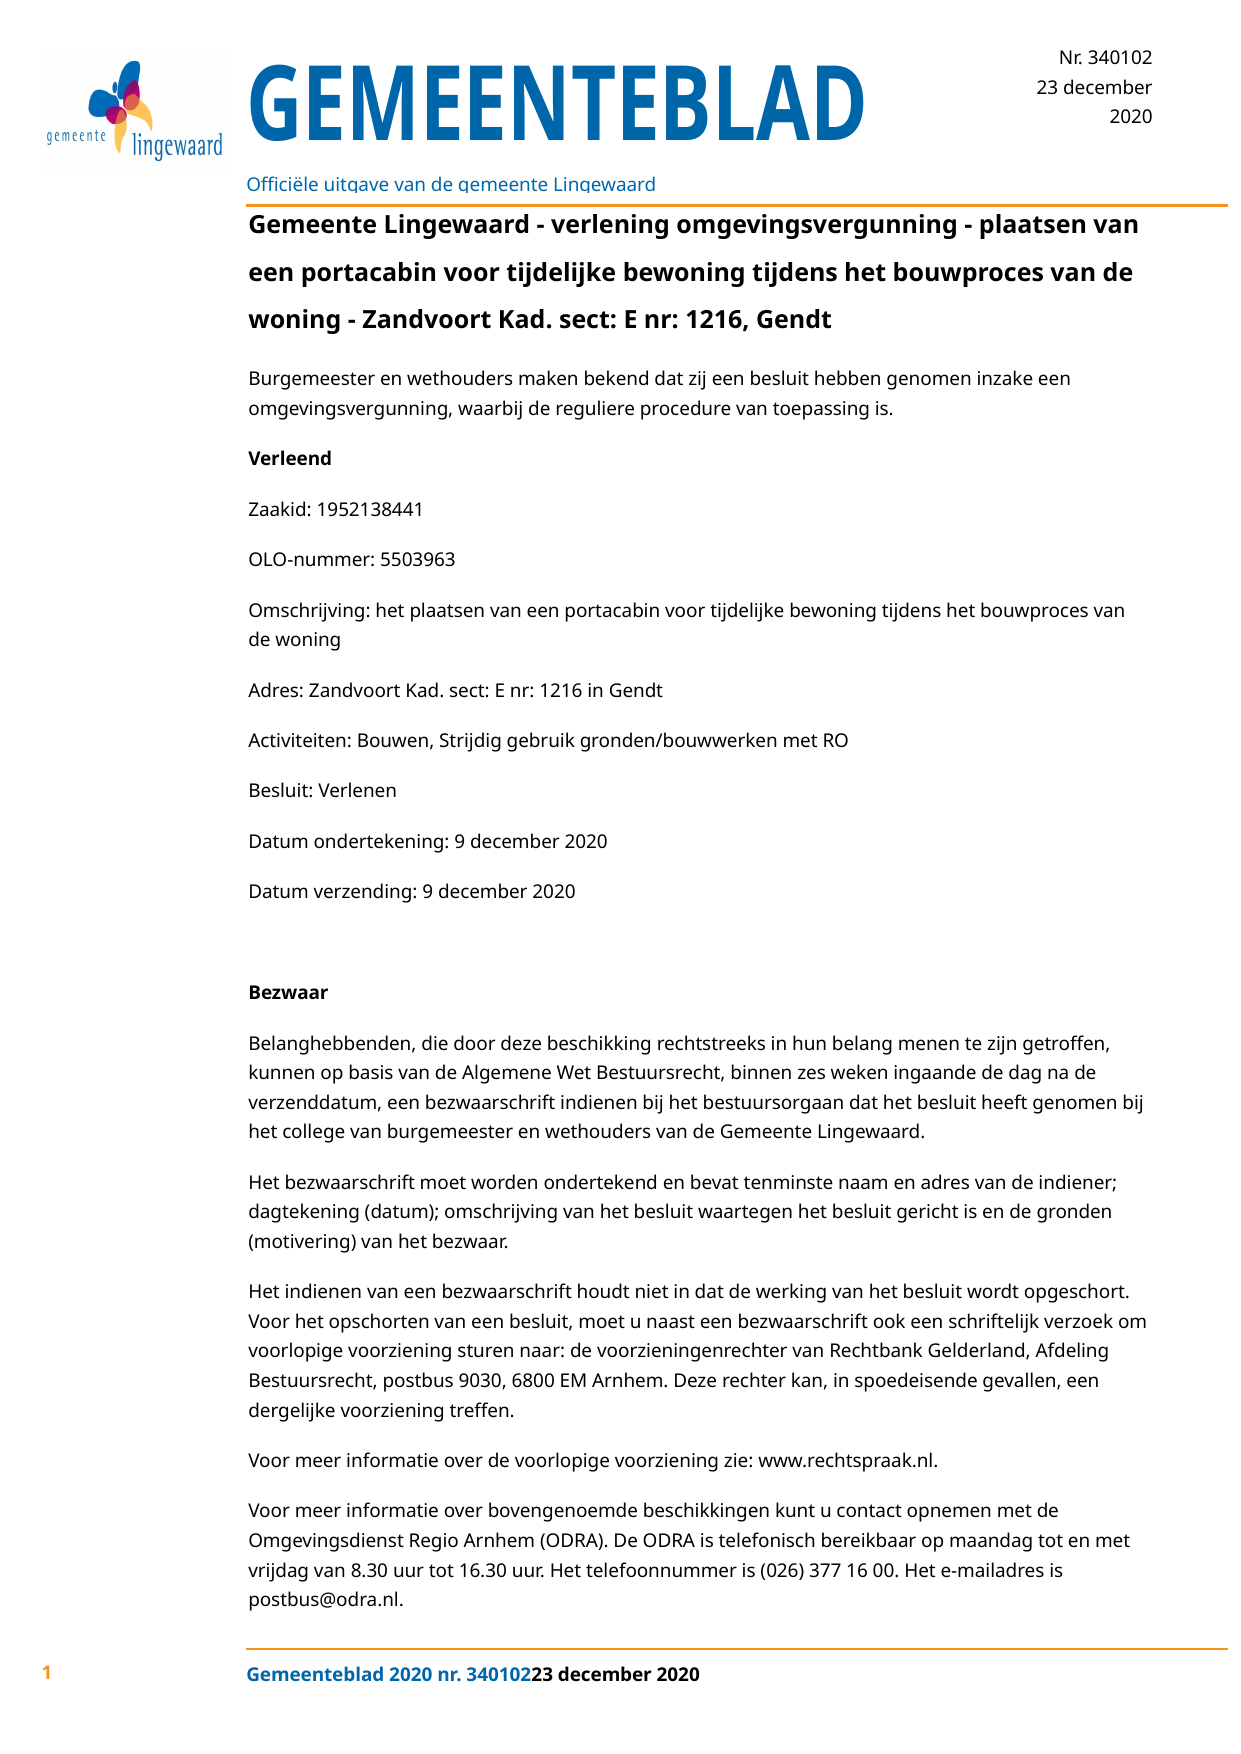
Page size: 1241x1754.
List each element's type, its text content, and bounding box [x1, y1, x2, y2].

text Datum verzending: 9 december 2020 [248, 878, 1152, 904]
text Het indienen van een bezwaarschrift houdt niet in dat de werking van het besluit wordt opgeschort. Voor het opschorten van een besluit, moet u naast een bezwaarschrift ook een schriftelijk verzoek om voorlopige voorziening sturen naar: de voorzieningenrechter van Rechtbank Gelderland, Afdeling Bestuursrecht, postbus 9030, 6800 EM Arnhem. Deze rechter kan, in spoedeisende gevallen, een dergelijke voorziening treffen. [248, 1278, 1152, 1422]
text Burgemeester en wethouders maken bekend dat zij een besluit hebben genomen inzake een omgevingsvergunning, waarbij de reguliere procedure van toepassing is. [248, 366, 1152, 421]
text Het bezwaarschrift moet worden ondertekend en bevat tenminste naam en adres van de indiener; dagtekening (datum); omschrijving van het besluit waartegen het besluit gericht is en de gronden (motivering) van het bezwaar. [248, 1169, 1152, 1254]
text Datum ondertekening: 9 december 2020 [248, 828, 1152, 854]
text OLO-nummer: 5503963 [248, 546, 1152, 572]
text Besluit: Verlenen [248, 778, 1152, 803]
text Adres: Zandvoort Kad. sect: E nr: 1216 in Gendt [248, 677, 1152, 702]
picture [41, 47, 231, 172]
text Gemeente Lingewaard - verlening omgevingsvergunning - plaatsen van een portacabin voor tijdelijke bewoning tijdens het bouwproces van de woning - Zandvoort Kad. sect: E nr: 1216, Gendt [248, 207, 1152, 336]
text Voor meer informatie over de voorlopige voorziening zie: www.rechtspraak.nl. [248, 1447, 1152, 1473]
text Zaakid: 1952138441 [248, 496, 1152, 522]
text Activiteiten: Bouwen, Strijdig gebruik gronden/bouwwerken met RO [248, 727, 1152, 753]
text Bezwaar [248, 979, 1152, 1005]
text Verleend [248, 446, 1152, 471]
text Voor meer informatie over bovengenoemde beschikkingen kunt u contact opnemen met de Omgevingsdienst Regio Arnhem (ODRA). De ODRA is telefonisch bereikbaar op maandag tot en met vrijdag van 8.30 uur tot 16.30 uur. Het telefoonnummer is (026) 377 16 00. Het e-mailadres is postbus@odra.nl. [248, 1498, 1152, 1612]
text Belanghebbenden, die door deze beschikking rechtstreeks in hun belang menen te zijn getroffen, kunnen op basis van de Algemene Wet Bestuursrecht, binnen zes weken ingaande de dag na de verzenddatum, een bezwaarschrift indienen bij het bestuursorgaan dat het besluit heeft genomen bij het college van burgemeester en wethouders van de Gemeente Lingewaard. [248, 1030, 1152, 1144]
text Omschrijving: het plaatsen van een portacabin voor tijdelijke bewoning tijdens het bouwproces van de woning [248, 597, 1152, 652]
